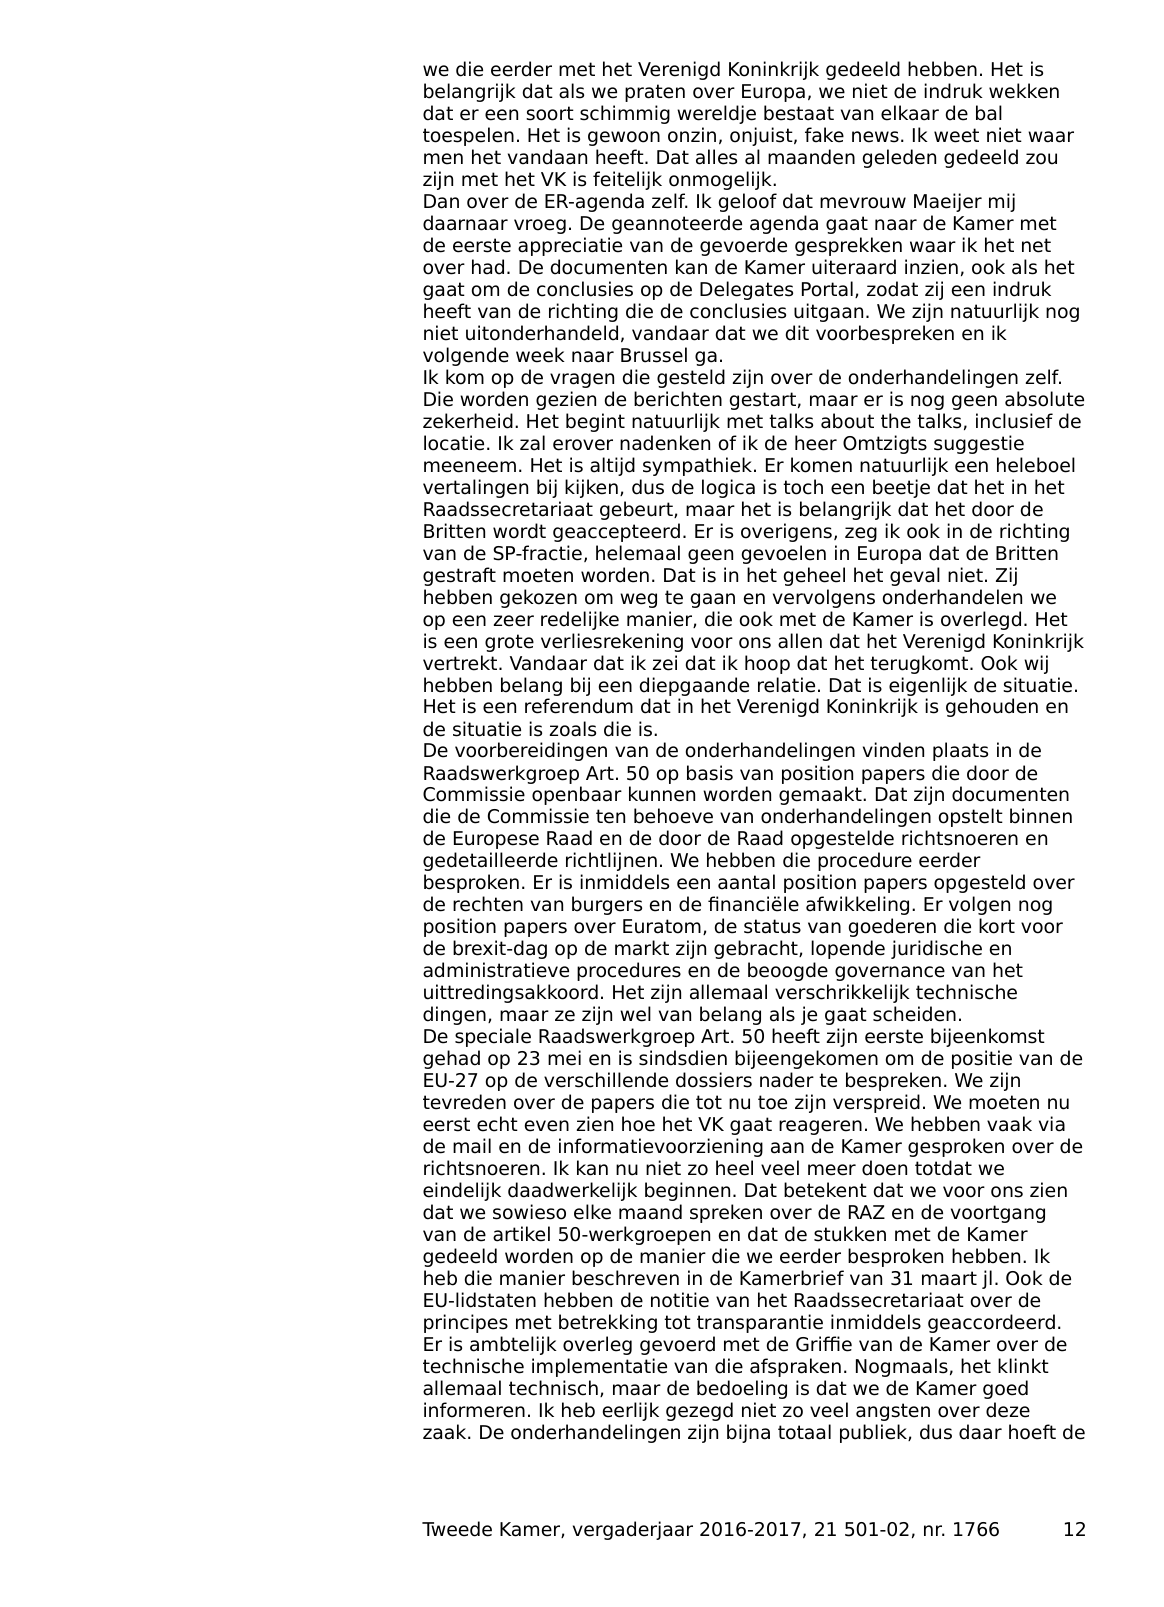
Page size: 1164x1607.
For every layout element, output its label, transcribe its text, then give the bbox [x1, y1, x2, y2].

text De speciale Raadswerkgroep Art. 50 heeft zijn eerste bijeenkomst gehad op 23 mei en is sindsdien bijeengekomen om de positie van de EU-27 op de verschillende dossiers nader te bespreken. We zijn tevreden over de papers die tot nu toe zijn verspreid. We moeten nu eerst echt even zien hoe het VK gaat reageren. We hebben vaak via de mail en de informatievoorziening aan de Kamer gesproken over de richtsnoeren. Ik kan nu niet zo heel veel meer doen totdat we eindelijk daadwerkelijk beginnen. Dat betekent dat we voor ons zien dat we sowieso elke maand spreken over de RAZ en de voortgang van de artikel 50-werkgroepen en dat de stukken met de Kamer gedeeld worden op de manier die we eerder besproken hebben. Ik heb die manier beschreven in de Kamerbrief van 31 maart jl. Ook de EU-lidstaten hebben de notitie van het Raadssecretariaat over de principes met betrekking tot transparantie inmiddels geaccordeerd. Er is ambtelijk overleg gevoerd met de Griffie van de Kamer over de technische implementatie van die afspraken. Nogmaals, het klinkt allemaal technisch, maar de bedoeling is dat we de Kamer goed informeren. Ik heb eerlijk gezegd niet zo veel angsten over deze zaak. De onderhandelingen zijn bijna totaal publiek, dus daar hoeft de [422, 1026, 1087, 1444]
text De voorbereidingen van de onderhandelingen vinden plaats in de Raadswerkgroep Art. 50 op basis van position papers die door de Commissie openbaar kunnen worden gemaakt. Dat zijn documenten die de Commissie ten behoeve van onderhandelingen opstelt binnen de Europese Raad en de door de Raad opgestelde richtsnoeren en gedetailleerde richtlijnen. We hebben die procedure eerder besproken. Er is inmiddels een aantal position papers opgesteld over de rechten van burgers en de financiële afwikkeling. Er volgen nog position papers over Euratom, de status van goederen die kort voor de brexit-dag op de markt zijn gebracht, lopende juridische en administratieve procedures en de beoogde governance van het uittredingsakkoord. Het zijn allemaal verschrikkelijk technische dingen, maar ze zijn wel van belang als je gaat scheiden. [422, 740, 1087, 1026]
text we die eerder met het Verenigd Koninkrijk gedeeld hebben. Het is belangrijk dat als we praten over Europa, we niet de indruk wekken dat er een soort schimmig wereldje bestaat van elkaar de bal toespelen. Het is gewoon onzin, onjuist, fake news. Ik weet niet waar men het vandaan heeft. Dat alles al maanden geleden gedeeld zou zijn met het VK is feitelijk onmogelijk. [422, 59, 1087, 191]
text Dan over de ER-agenda zelf. Ik geloof dat mevrouw Maeijer mij daarnaar vroeg. De geannoteerde agenda gaat naar de Kamer met de eerste appreciatie van de gevoerde gesprekken waar ik het net over had. De documenten kan de Kamer uiteraard inzien, ook als het gaat om de conclusies op de Delegates Portal, zodat zij een indruk heeft van de richting die de conclusies uitgaan. We zijn natuurlijk nog niet uitonderhandeld, vandaar dat we dit voorbespreken en ik volgende week naar Brussel ga. [422, 191, 1087, 367]
text Ik kom op de vragen die gesteld zijn over de onderhandelingen zelf. Die worden gezien de berichten gestart, maar er is nog geen absolute zekerheid. Het begint natuurlijk met talks about the talks, inclusief de locatie. Ik zal erover nadenken of ik de heer Omtzigts suggestie meeneem. Het is altijd sympathiek. Er komen natuurlijk een heleboel vertalingen bij kijken, dus de logica is toch een beetje dat het in het Raadssecretariaat gebeurt, maar het is belangrijk dat het door de Britten wordt geaccepteerd. Er is overigens, zeg ik ook in de richting van de SP-fractie, helemaal geen gevoelen in Europa dat de Britten gestraft moeten worden. Dat is in het geheel het geval niet. Zij hebben gekozen om weg te gaan en vervolgens onderhandelen we op een zeer redelijke manier, die ook met de Kamer is overlegd. Het is een grote verliesrekening voor ons allen dat het Verenigd Koninkrijk vertrekt. Vandaar dat ik zei dat ik hoop dat het terugkomt. Ook wij hebben belang bij een diepgaande relatie. Dat is eigenlijk de situatie. Het is een referendum dat in het Verenigd Koninkrijk is gehouden en de situatie is zoals die is. [422, 367, 1087, 740]
